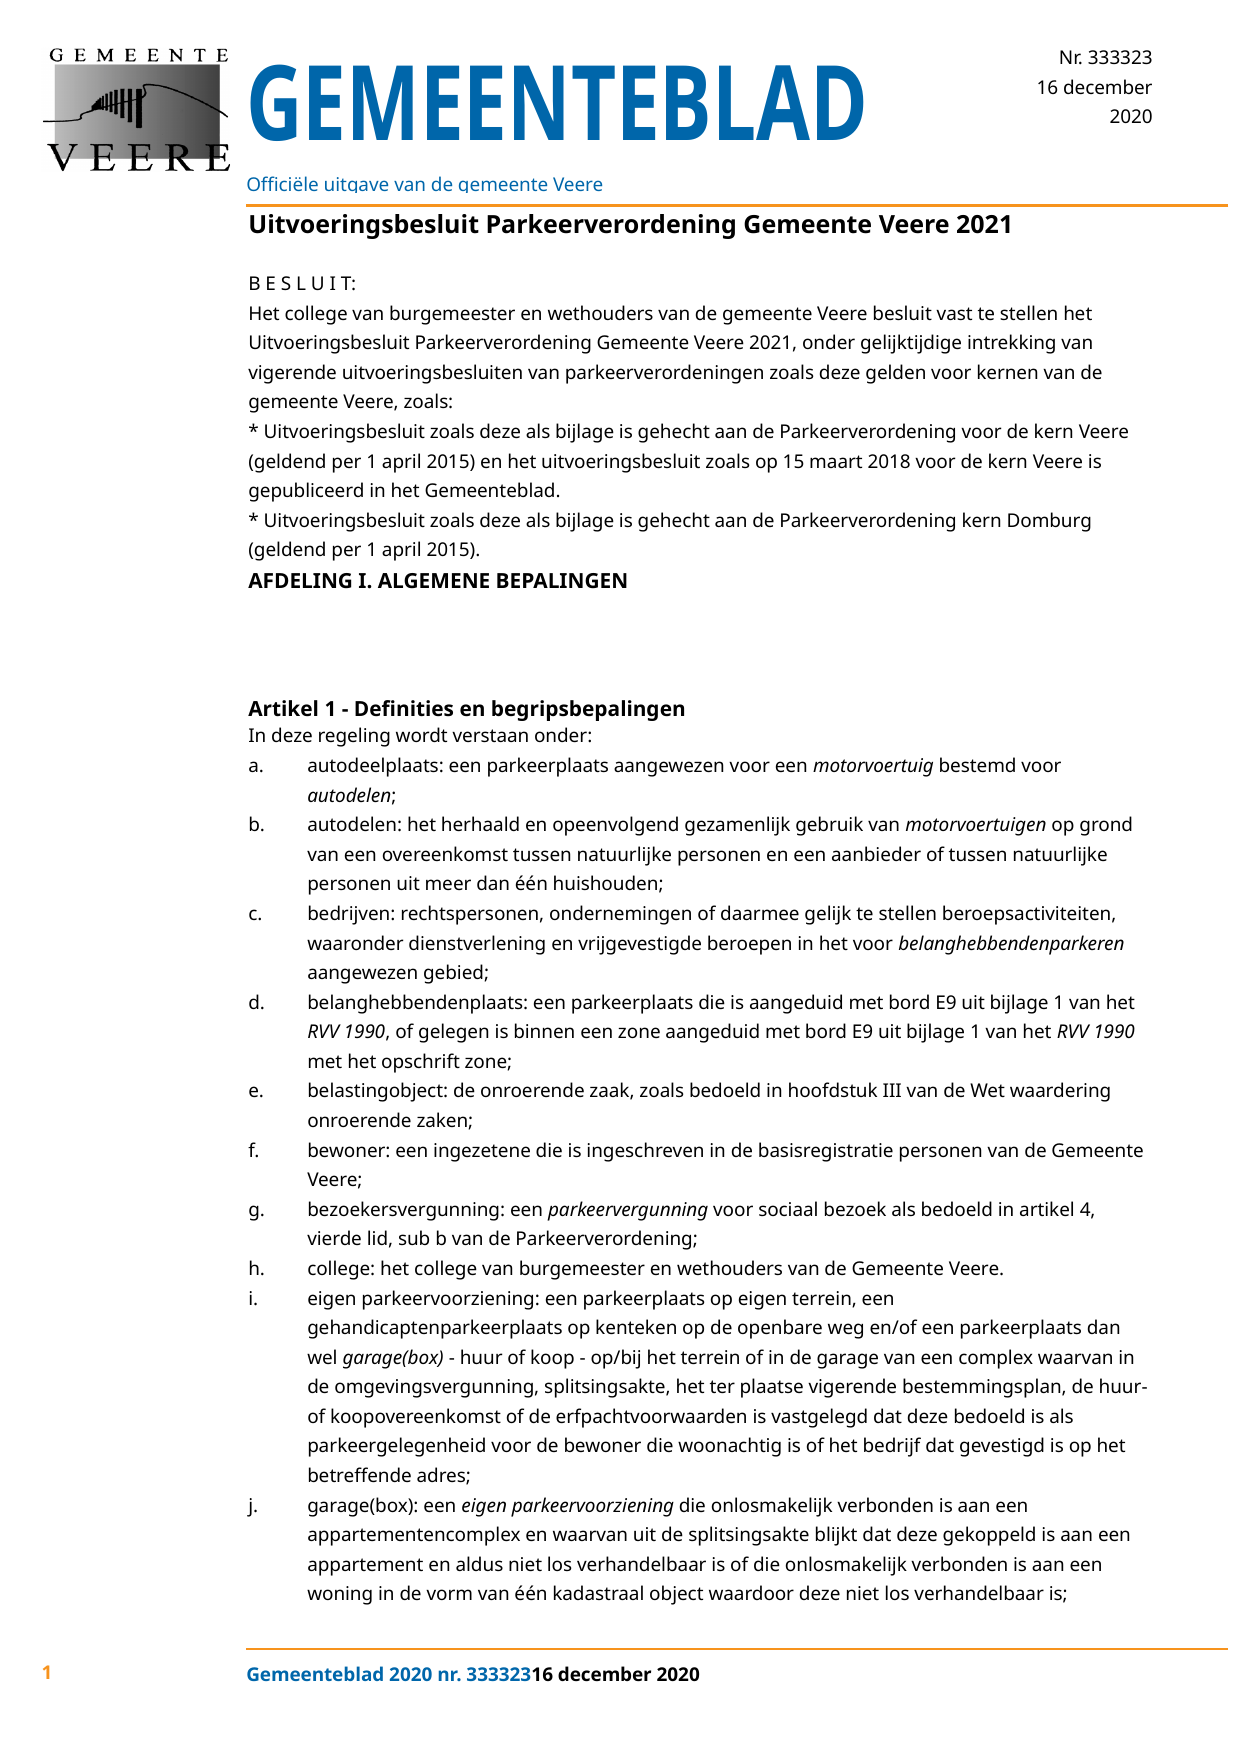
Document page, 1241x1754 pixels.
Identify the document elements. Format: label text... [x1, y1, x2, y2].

text * Uitvoeringsbesluit zoals deze als bijlage is gehecht aan de Parkeerverordening voor de kern Veere (geldend per 1 april 2015) en het uitvoeringsbesluit zoals op 15 maart 2018 voor de kern Veere is gepubliceerd in het Gemeenteblad. [248, 418, 1152, 503]
text B E S L U I T: [248, 270, 1152, 296]
text AFDELING I. ALGEMENE BEPALINGEN [248, 566, 1152, 594]
text Uitvoeringsbesluit Parkeerverordening Gemeente Veere 2021 [248, 207, 1152, 241]
text Artikel 1 - Definities en begripsbepalingen [248, 694, 1152, 723]
picture [41, 47, 231, 172]
list autodeelplaats: een parkeerplaats aangewezen voor een motorvoertuig bestemd voor autodelen; [248, 752, 1152, 808]
list belanghebbendenplaats: een parkeerplaats die is aangeduid met bord E9 uit bijlage 1 van het RVV 1990, of gelegen is binnen een zone aangeduid met bord E9 uit bijlage 1 van het RVV 1990 met het opschrift zone; [248, 989, 1152, 1074]
text Het college van burgemeester en wethouders van de gemeente Veere besluit vast te stellen het Uitvoeringsbesluit Parkeerverordening Gemeente Veere 2021, onder gelijktijdige intrekking van vigerende uitvoeringsbesluiten van parkeerverordeningen zoals deze gelden voor kernen van de gemeente Veere, zoals: [248, 300, 1152, 414]
list belastingobject: de onroerende zaak, zoals bedoeld in hoofdstuk III van de Wet waardering onroerende zaken; [248, 1078, 1152, 1133]
list garage(box): een eigen parkeervoorziening die onlosmakelijk verbonden is aan een appartementencomplex en waarvan uit de splitsingsakte blijkt dat deze gekoppeld is aan een appartement en aldus niet los verhandelbaar is of die onlosmakelijk verbonden is aan een woning in de vorm van één kadastraal object waardoor deze niet los verhandelbaar is; [248, 1492, 1152, 1606]
list bezoekersvergunning: een parkeervergunning voor sociaal bezoek als bedoeld in artikel 4, vierde lid, sub b van de Parkeerverordening; [248, 1196, 1152, 1251]
list bewoner: een ingezetene die is ingeschreven in de basisregistratie personen van de Gemeente Veere; [248, 1137, 1152, 1192]
list autodelen: het herhaald en opeenvolgend gezamenlijk gebruik van motorvoertuigen op grond van een overeenkomst tussen natuurlijke personen en een aanbieder of tussen natuurlijke personen uit meer dan één huishouden; [248, 811, 1152, 896]
text In deze regeling wordt verstaan onder: [248, 723, 1152, 748]
list college: het college van burgemeester en wethouders van de Gemeente Veere. [248, 1255, 1152, 1281]
list bedrijven: rechtspersonen, ondernemingen of daarmee gelijk te stellen beroepsactiviteiten, waaronder dienstverlening en vrijgevestigde beroepen in het voor belanghebbendenparkeren aangewezen gebied; [248, 900, 1152, 985]
text * Uitvoeringsbesluit zoals deze als bijlage is gehecht aan de Parkeerverordening kern Domburg (geldend per 1 april 2015). [248, 507, 1152, 562]
list eigen parkeervoorziening: een parkeerplaats op eigen terrein, een gehandicaptenparkeerplaats op kenteken op de openbare weg en/of een parkeerplaats dan wel garage(box) - huur of koop - op/bij het terrein of in de garage van een complex waarvan in de omgevingsvergunning, splitsingsakte, het ter plaatse vigerende bestemmingsplan, de huur- of koopovereenkomst of de erfpachtvoorwaarden is vastgelegd dat deze bedoeld is als parkeergelegenheid voor de bewoner die woonachtig is of het bedrijf dat gevestigd is op het betreffende adres; [248, 1285, 1152, 1488]
